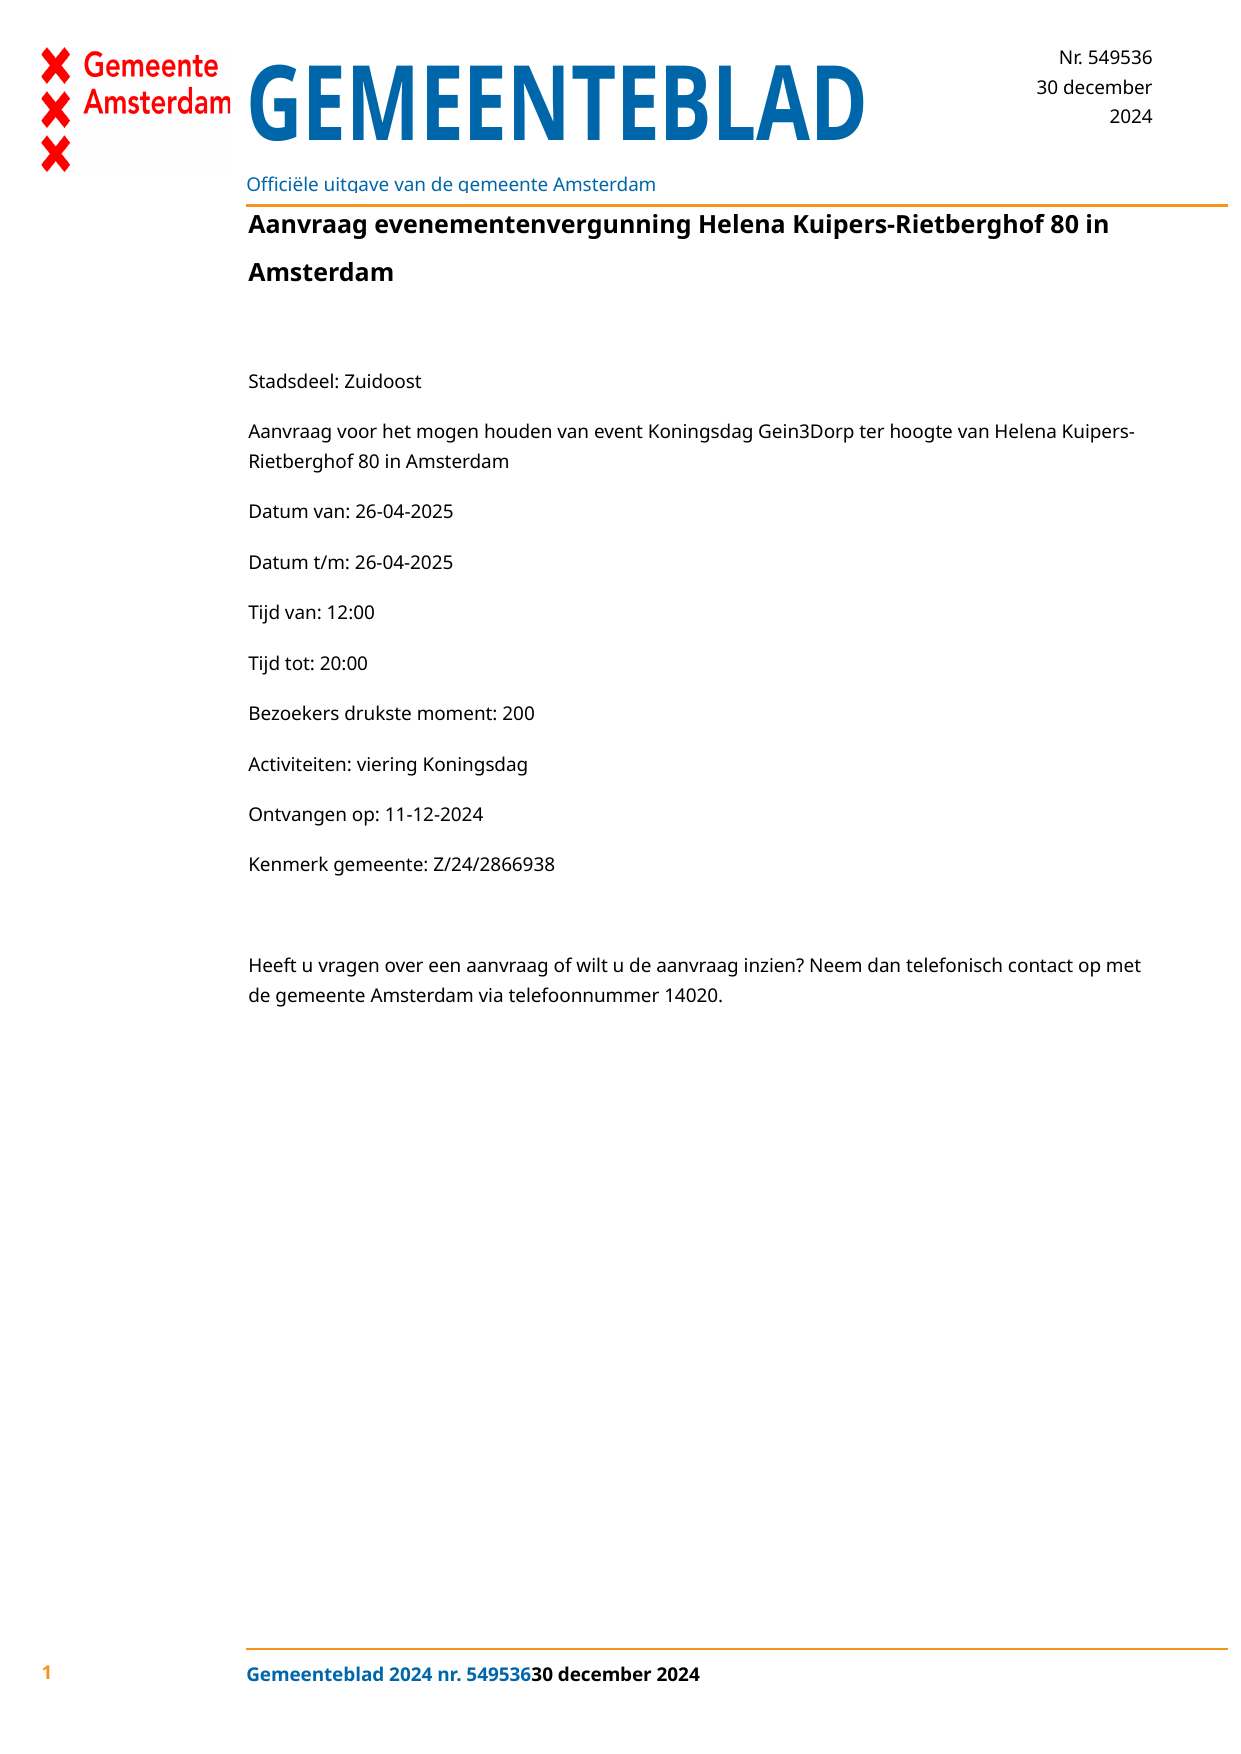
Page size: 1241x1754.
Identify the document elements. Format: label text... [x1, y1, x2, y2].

text Kenmerk gemeente: Z/24/2866938 [248, 852, 1152, 877]
text Datum van: 26-04-2025 [248, 499, 1152, 524]
text Activiteiten: viering Koningsdag [248, 751, 1152, 777]
text Ontvangen op: 11-12-2024 [248, 801, 1152, 827]
picture [41, 47, 231, 172]
text Bezoekers drukste moment: 200 [248, 700, 1152, 726]
text Aanvraag evenementenvergunning Helena Kuipers-Rietberghof 80 in Amsterdam [248, 207, 1152, 288]
text Heeft u vragen over een aanvraag of wilt u de aanvraag inzien? Neem dan telefonisch contact op met de gemeente Amsterdam via telefoonnummer 14020. [248, 952, 1152, 1008]
text Datum t/m: 26-04-2025 [248, 549, 1152, 575]
text Tijd tot: 20:00 [248, 650, 1152, 676]
text Aanvraag voor het mogen houden van event Koningsdag Gein3Dorp ter hoogte van Helena Kuipers-Rietberghof 80 in Amsterdam [248, 419, 1152, 474]
text Stadsdeel: Zuidoost [248, 368, 1152, 394]
text Tijd van: 12:00 [248, 599, 1152, 625]
